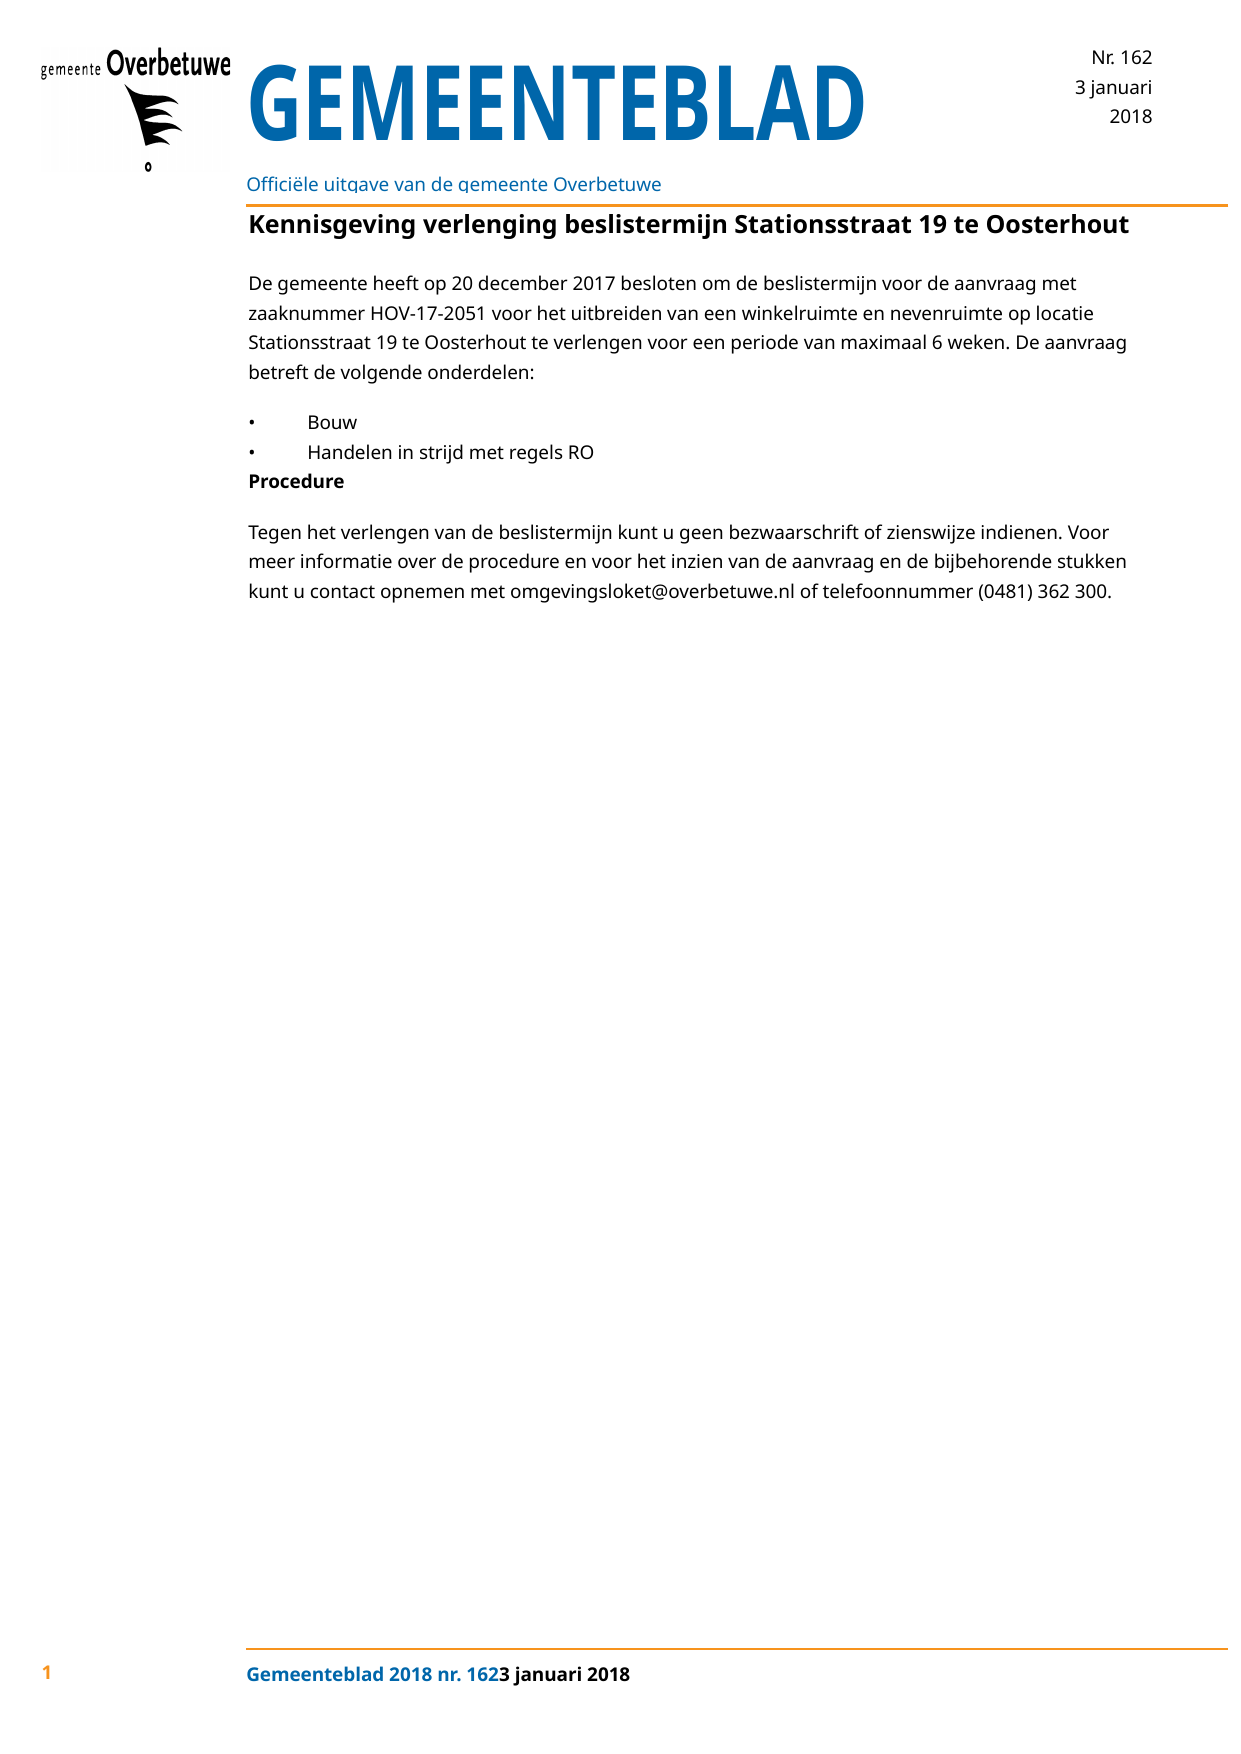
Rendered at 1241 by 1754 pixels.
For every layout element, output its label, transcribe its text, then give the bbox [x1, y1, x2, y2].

text Tegen het verlengen van de beslistermijn kunt u geen bezwaarschrift of zienswijze indienen. Voor meer informatie over de procedure en voor het inzien van de aanvraag en de bijbehorende stukken kunt u contact opnemen met omgevingsloket@overbetuwe.nl of telefoonnummer (0481) 362 300. [248, 519, 1152, 604]
text Procedure [248, 469, 1152, 494]
text Kennisgeving verlenging beslistermijn Stationsstraat 19 te Oosterhout [248, 207, 1152, 241]
list Bouw [248, 409, 1152, 435]
picture [41, 47, 231, 172]
list Handelen in strijd met regels RO [248, 439, 1152, 465]
text De gemeente heeft op 20 december 2017 besloten om de beslistermijn voor de aanvraag met zaaknummer HOV-17-2051 voor het uitbreiden van een winkelruimte en nevenruimte op locatie Stationsstraat 19 te Oosterhout te verlengen voor een periode van maximaal 6 weken. De aanvraag betreft de volgende onderdelen: [248, 270, 1152, 385]
